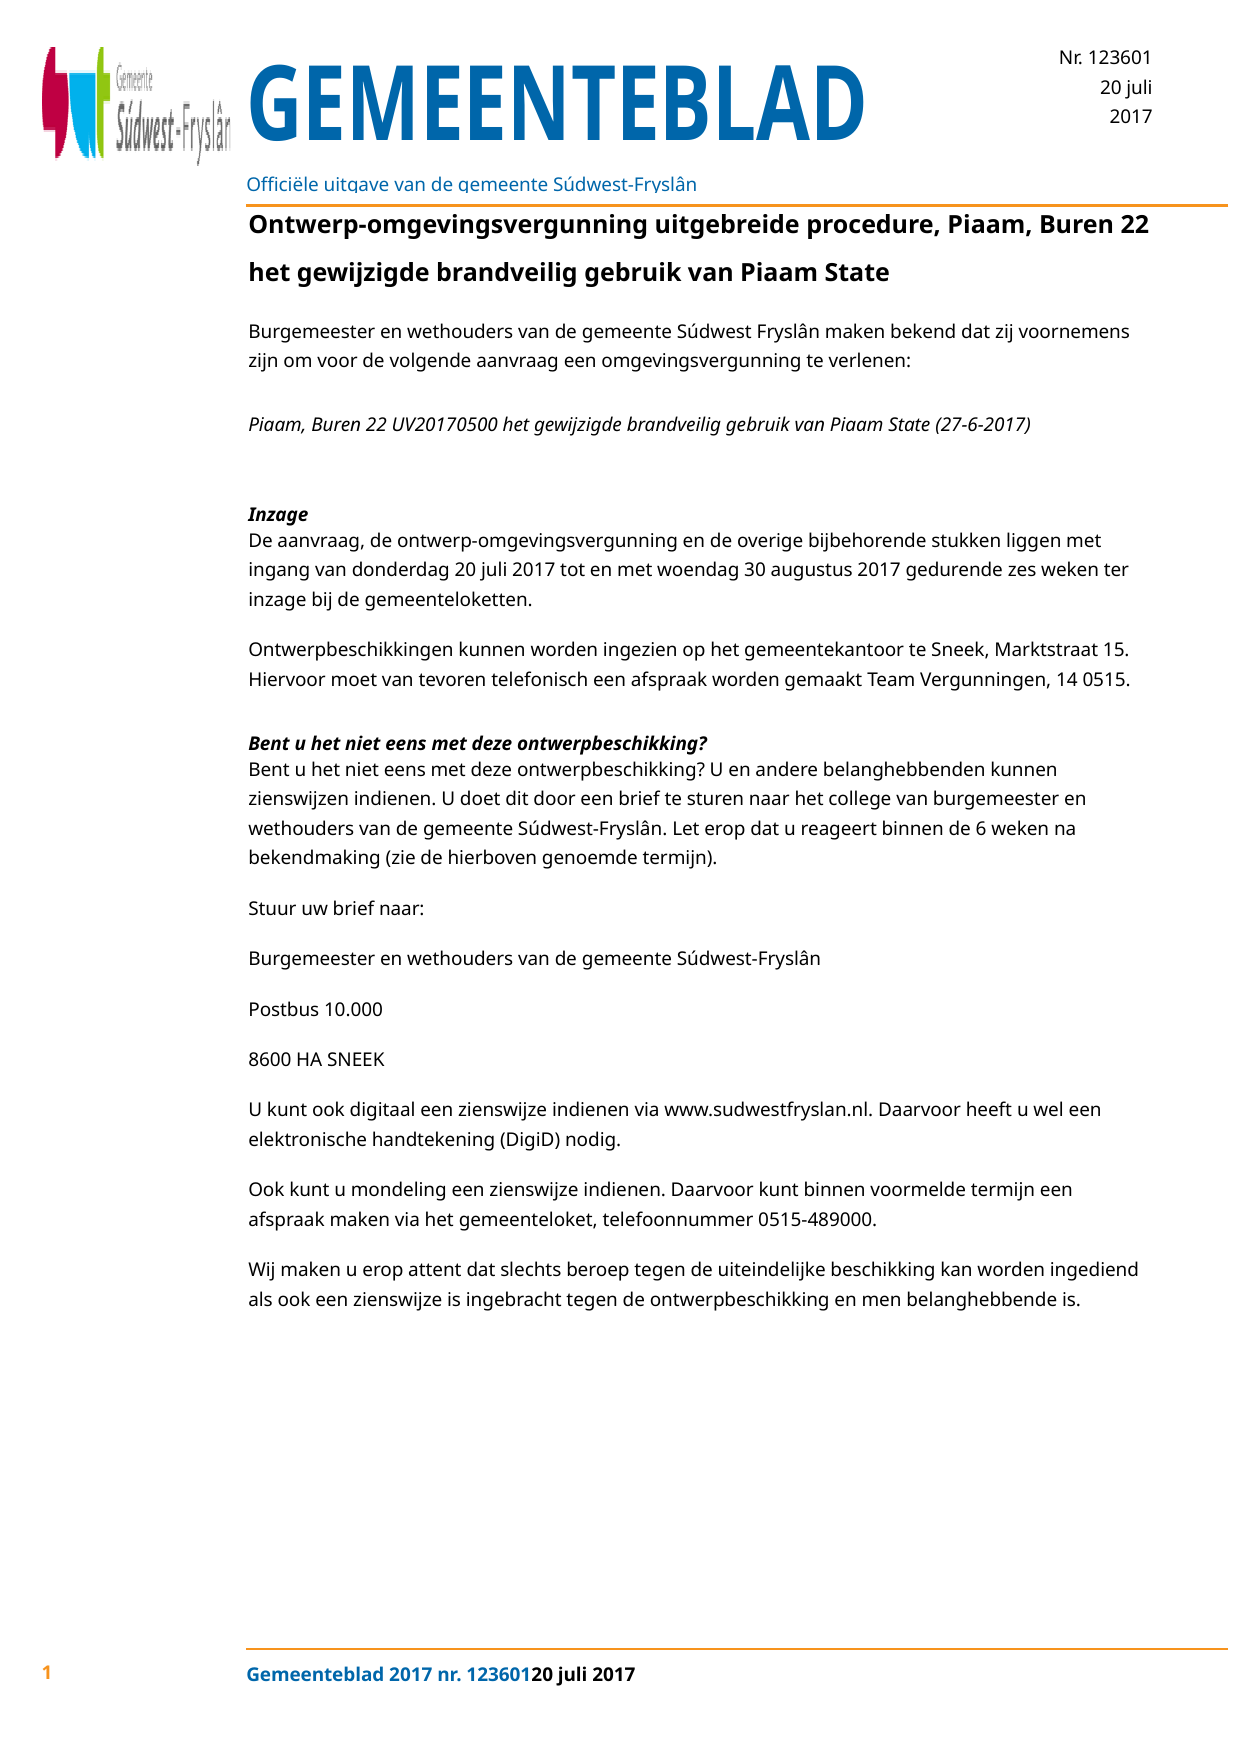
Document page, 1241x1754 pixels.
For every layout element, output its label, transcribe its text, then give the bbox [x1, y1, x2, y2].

text Burgemeester en wethouders van de gemeente Súdwest Fryslân maken bekend dat zij voornemens zijn om voor de volgende aanvraag een omgevingsvergunning te verlenen: [248, 318, 1152, 373]
text Burgemeester en wethouders van de gemeente Súdwest-Fryslân [248, 945, 1152, 971]
text 8600 HA SNEEK [248, 1046, 1152, 1072]
picture [41, 47, 231, 172]
text Bent u het niet eens met deze ontwerpbeschikking? [248, 730, 1152, 756]
text Inzage [248, 501, 1152, 527]
text Ontwerpbeschikkingen kunnen worden ingezien op het gemeentekantoor te Sneek, Marktstraat 15. Hiervoor moet van tevoren telefonisch een afspraak worden gemaakt Team Vergunningen, 14 0515. [248, 636, 1152, 692]
text Ontwerp-omgevingsvergunning uitgebreide procedure, Piaam, Buren 22 het gewijzigde brandveilig gebruik van Piaam State [248, 207, 1152, 288]
text Stuur uw brief naar: [248, 895, 1152, 921]
text De aanvraag, de ontwerp-omgevingsvergunning en de overige bijbehorende stukken liggen met ingang van donderdag 20 juli 2017 tot en met woendag 30 augustus 2017 gedurende zes weken ter inzage bij de gemeenteloketten. [248, 527, 1152, 612]
text Bent u het niet eens met deze ontwerpbeschikking? U en andere belanghebbenden kunnen zienswijzen indienen. U doet dit door een brief te sturen naar het college van burgemeester en wethouders van de gemeente Súdwest-Fryslân. Let erop dat u reageert binnen de 6 weken na bekendmaking (zie de hierboven genoemde termijn). [248, 756, 1152, 870]
text Wij maken u erop attent dat slechts beroep tegen de uiteindelijke beschikking kan worden ingediend als ook een zienswijze is ingebracht tegen de ontwerpbeschikking en men belanghebbende is. [248, 1257, 1152, 1312]
text Postbus 10.000 [248, 996, 1152, 1021]
text U kunt ook digitaal een zienswijze indienen via www.sudwestfryslan.nl. Daarvoor heeft u wel een elektronische handtekening (DigiD) nodig. [248, 1097, 1152, 1152]
text Ook kunt u mondeling een zienswijze indienen. Daarvoor kunt binnen voormelde termijn een afspraak maken via het gemeenteloket, telefoonnummer 0515-489000. [248, 1177, 1152, 1232]
text Piaam, Buren 22 UV20170500 het gewijzigde brandveilig gebruik van Piaam State (27-6-2017) [248, 411, 1152, 437]
